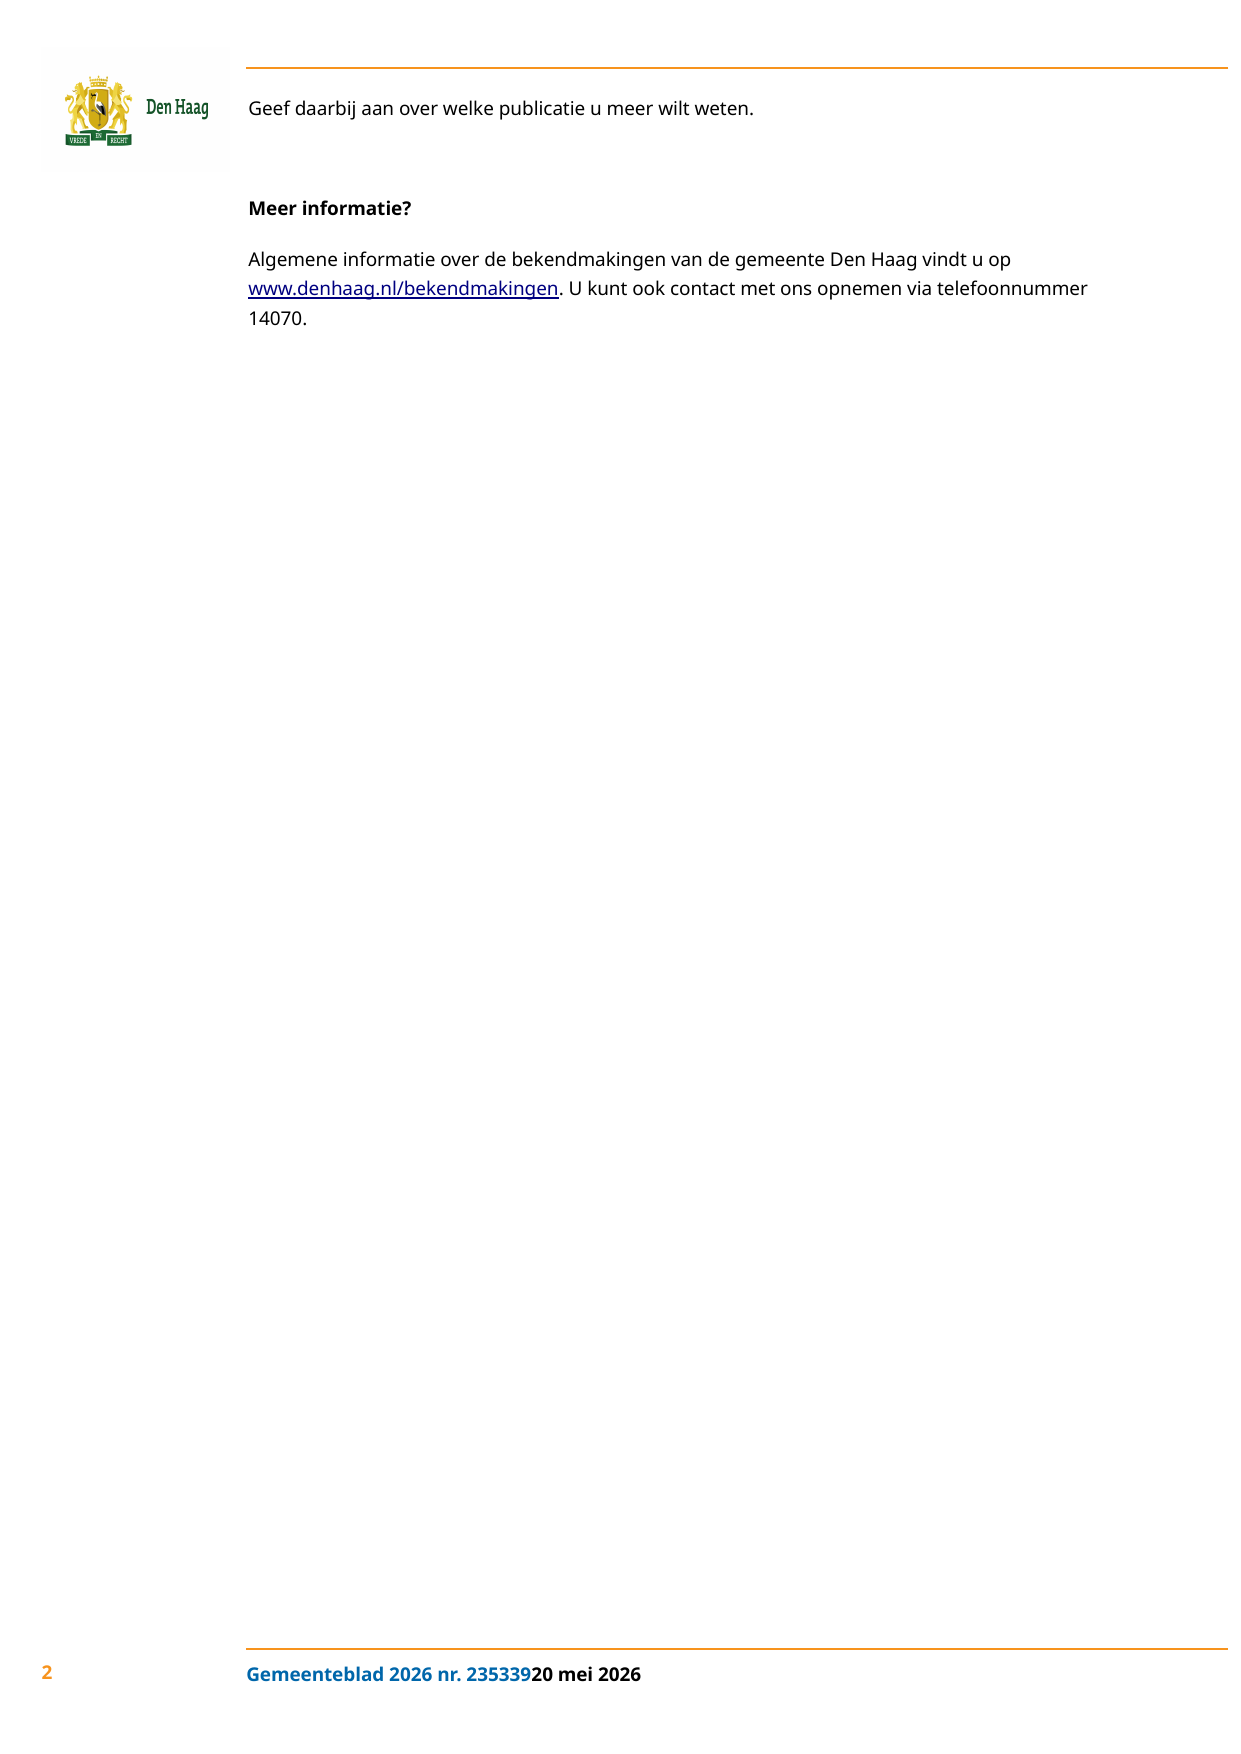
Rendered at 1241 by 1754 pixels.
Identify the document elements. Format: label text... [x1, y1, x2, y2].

text Algemene informatie over de bekendmakingen van de gemeente Den Haag vindt u op www.denhaag.nl/bekendmakingen. U kunt ook contact met ons opnemen via telefoonnummer 14070. [248, 246, 1152, 331]
text Meer informatie? [248, 196, 1152, 221]
text Geef daarbij aan over welke publicatie u meer wilt weten. [248, 95, 1152, 121]
picture [41, 47, 231, 172]
